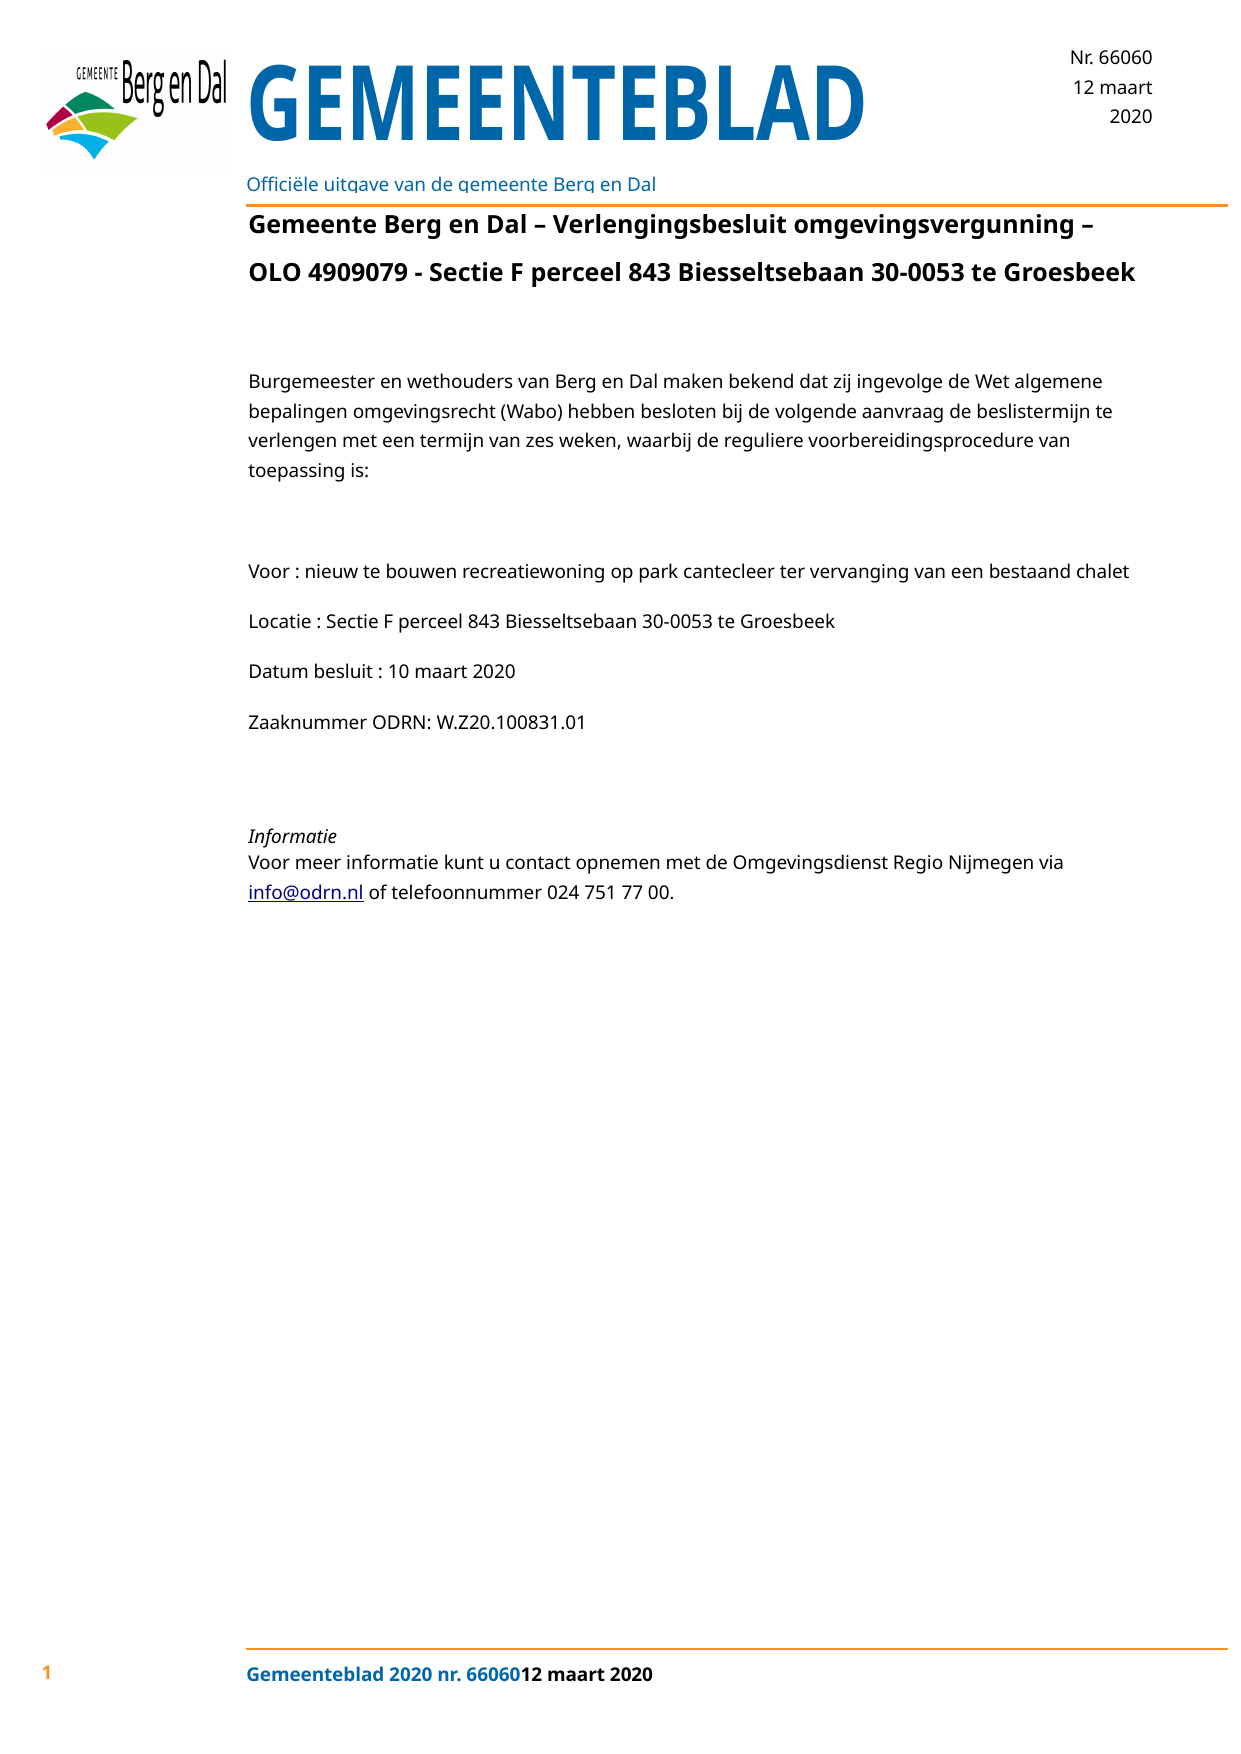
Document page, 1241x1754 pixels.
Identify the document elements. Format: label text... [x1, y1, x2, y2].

text Voor meer informatie kunt u contact opnemen met de Omgevingsdienst Regio Nijmegen via info@odrn.nl of telefoonnummer 024 751 77 00. [248, 849, 1152, 904]
picture [41, 47, 231, 172]
text Zaaknummer ODRN: W.Z20.100831.01 [248, 709, 1152, 735]
text Gemeente Berg en Dal – Verlengingsbesluit omgevingsvergunning – OLO 4909079 - Sectie F perceel 843 Biesseltsebaan 30-0053 te Groesbeek [248, 207, 1152, 288]
text Voor : nieuw te bouwen recreatiewoning op park cantecleer ter vervanging van een bestaand chalet [248, 558, 1152, 584]
text Datum besluit : 10 maart 2020 [248, 659, 1152, 684]
text Burgemeester en wethouders van Berg en Dal maken bekend dat zij ingevolge de Wet algemene bepalingen omgevingsrecht (Wabo) hebben besloten bij de volgende aanvraag de beslistermijn te verlengen met een termijn van zes weken, waarbij de reguliere voorbereidingsprocedure van toepassing is: [248, 368, 1152, 483]
text Locatie : Sectie F perceel 843 Biesseltsebaan 30-0053 te Groesbeek [248, 608, 1152, 634]
text Informatie [248, 823, 1152, 849]
